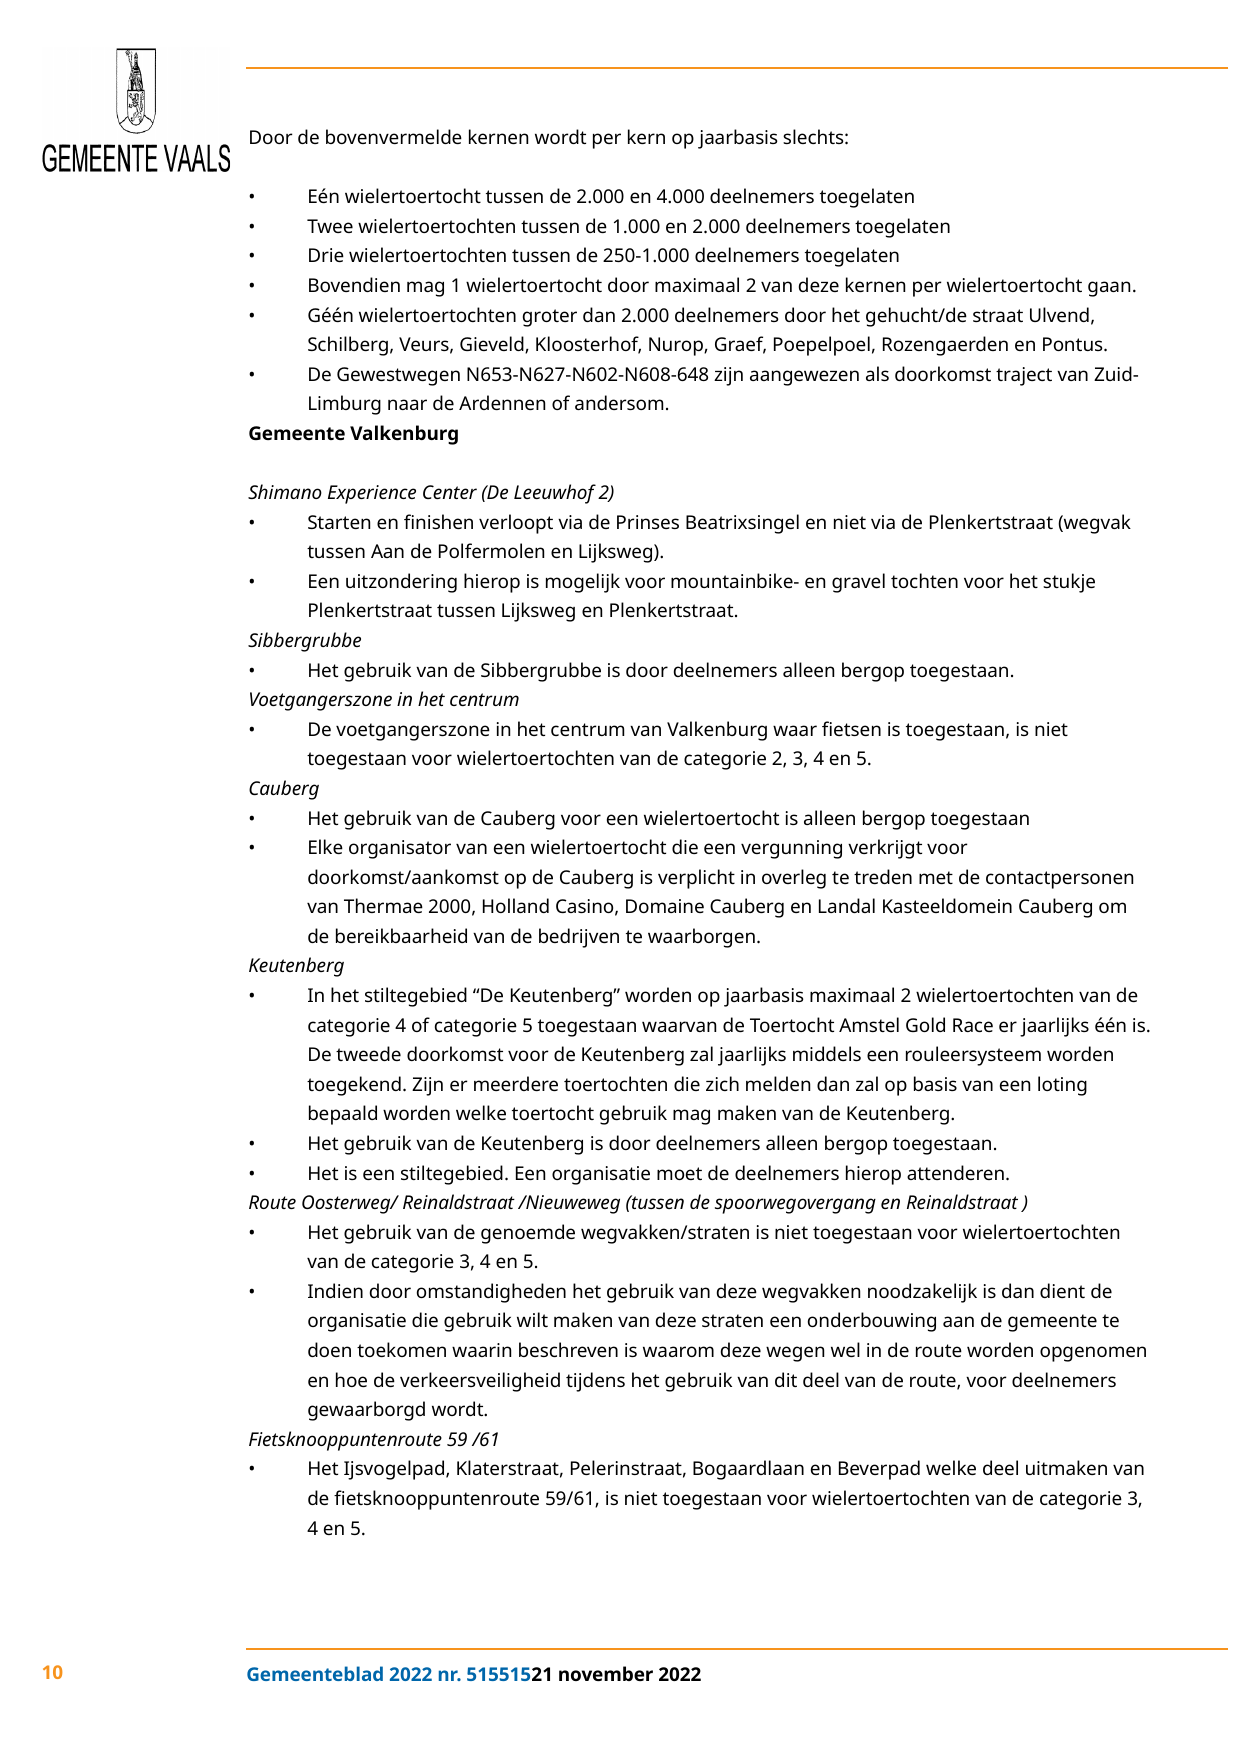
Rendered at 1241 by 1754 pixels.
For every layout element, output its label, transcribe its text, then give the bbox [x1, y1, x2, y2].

list Een uitzondering hierop is mogelijk voor mountainbike- en gravel tochten voor het stukje Plenkertstraat tussen Lijksweg en Plenkertstraat. [248, 568, 1152, 623]
text Voetgangerszone in het centrum [248, 686, 1152, 712]
list Elke organisator van een wielertoertocht die een vergunning verkrijgt voor doorkomst/aankomst op de Cauberg is verplicht in overleg te treden met de contactpersonen van Thermae 2000, Holland Casino, Domaine Cauberg en Landal Kasteeldomein Cauberg om de bereikbaarheid van de bedrijven te waarborgen. [248, 834, 1152, 949]
text Cauberg [248, 775, 1152, 801]
text Gemeente Valkenburg [248, 420, 1152, 446]
list Het Ijsvogelpad, Klaterstraat, Pelerinstraat, Bogaardlaan en Beverpad welke deel uitmaken van de fietsknooppuntenroute 59/61, is niet toegestaan voor wielertoertochten van de categorie 3, 4 en 5. [248, 1456, 1152, 1541]
list Géén wielertoertochten groter dan 2.000 deelnemers door het gehucht/de straat Ulvend, Schilberg, Veurs, Gieveld, Kloosterhof, Nurop, Graef, Poepelpoel, Rozengaerden en Pontus. [248, 302, 1152, 357]
list Het gebruik van de Sibbergrubbe is door deelnemers alleen bergop toegestaan. [248, 657, 1152, 683]
list Drie wielertoertochten tussen de 250-1.000 deelnemers toegelaten [248, 243, 1152, 268]
text Fietsknooppuntenroute 59 /61 [248, 1426, 1152, 1452]
list Het gebruik van de genoemde wegvakken/straten is niet toegestaan voor wielertoertochten van de categorie 3, 4 en 5. [248, 1219, 1152, 1274]
list Starten en finishen verloopt via de Prinses Beatrixsingel en niet via de Plenkertstraat (wegvak tussen Aan de Polfermolen en Lijksweg). [248, 509, 1152, 564]
list De voetgangerszone in het centrum van Valkenburg waar fietsen is toegestaan, is niet toegestaan voor wielertoertochten van de categorie 2, 3, 4 en 5. [248, 716, 1152, 771]
text Shimano Experience Center (De Leeuwhof 2) [248, 479, 1152, 505]
text Keutenberg [248, 953, 1152, 978]
list De Gewestwegen N653-N627-N602-N608-648 zijn aangewezen als doorkomst traject van Zuid-Limburg naar de Ardennen of andersom. [248, 361, 1152, 416]
list Bovendien mag 1 wielertoertocht door maximaal 2 van deze kernen per wielertoertocht gaan. [248, 272, 1152, 298]
text Route Oosterweg/ Reinaldstraat /Nieuweweg (tussen de spoorwegovergang en Reinaldstraat ) [248, 1189, 1152, 1215]
list Het is een stiltegebied. Een organisatie moet de deelnemers hierop attenderen. [248, 1160, 1152, 1186]
text Sibbergrubbe [248, 627, 1152, 653]
picture [41, 47, 231, 172]
list Twee wielertoertochten tussen de 1.000 en 2.000 deelnemers toegelaten [248, 213, 1152, 239]
list Het gebruik van de Cauberg voor een wielertoertocht is alleen bergop toegestaan [248, 805, 1152, 831]
text Door de bovenvermelde kernen wordt per kern op jaarbasis slechts: [248, 124, 1152, 150]
list In het stiltegebied “De Keutenberg” worden op jaarbasis maximaal 2 wielertoertochten van de categorie 4 of categorie 5 toegestaan waarvan de Toertocht Amstel Gold Race er jaarlijks één is. De tweede doorkomst voor de Keutenberg zal jaarlijks middels een rouleersysteem worden toegekend. Zijn er meerdere toertochten die zich melden dan zal op basis van een loting bepaald worden welke toertocht gebruik mag maken van de Keutenberg. [248, 982, 1152, 1126]
list Eén wielertoertocht tussen de 2.000 en 4.000 deelnemers toegelaten [248, 183, 1152, 209]
list Het gebruik van de Keutenberg is door deelnemers alleen bergop toegestaan. [248, 1130, 1152, 1156]
list Indien door omstandigheden het gebruik van deze wegvakken noodzakelijk is dan dient de organisatie die gebruik wilt maken van deze straten een onderbouwing aan de gemeente te doen toekomen waarin beschreven is waarom deze wegen wel in de route worden opgenomen en hoe de verkeersveiligheid tijdens het gebruik van dit deel van de route, voor deelnemers gewaarborgd wordt. [248, 1278, 1152, 1422]
